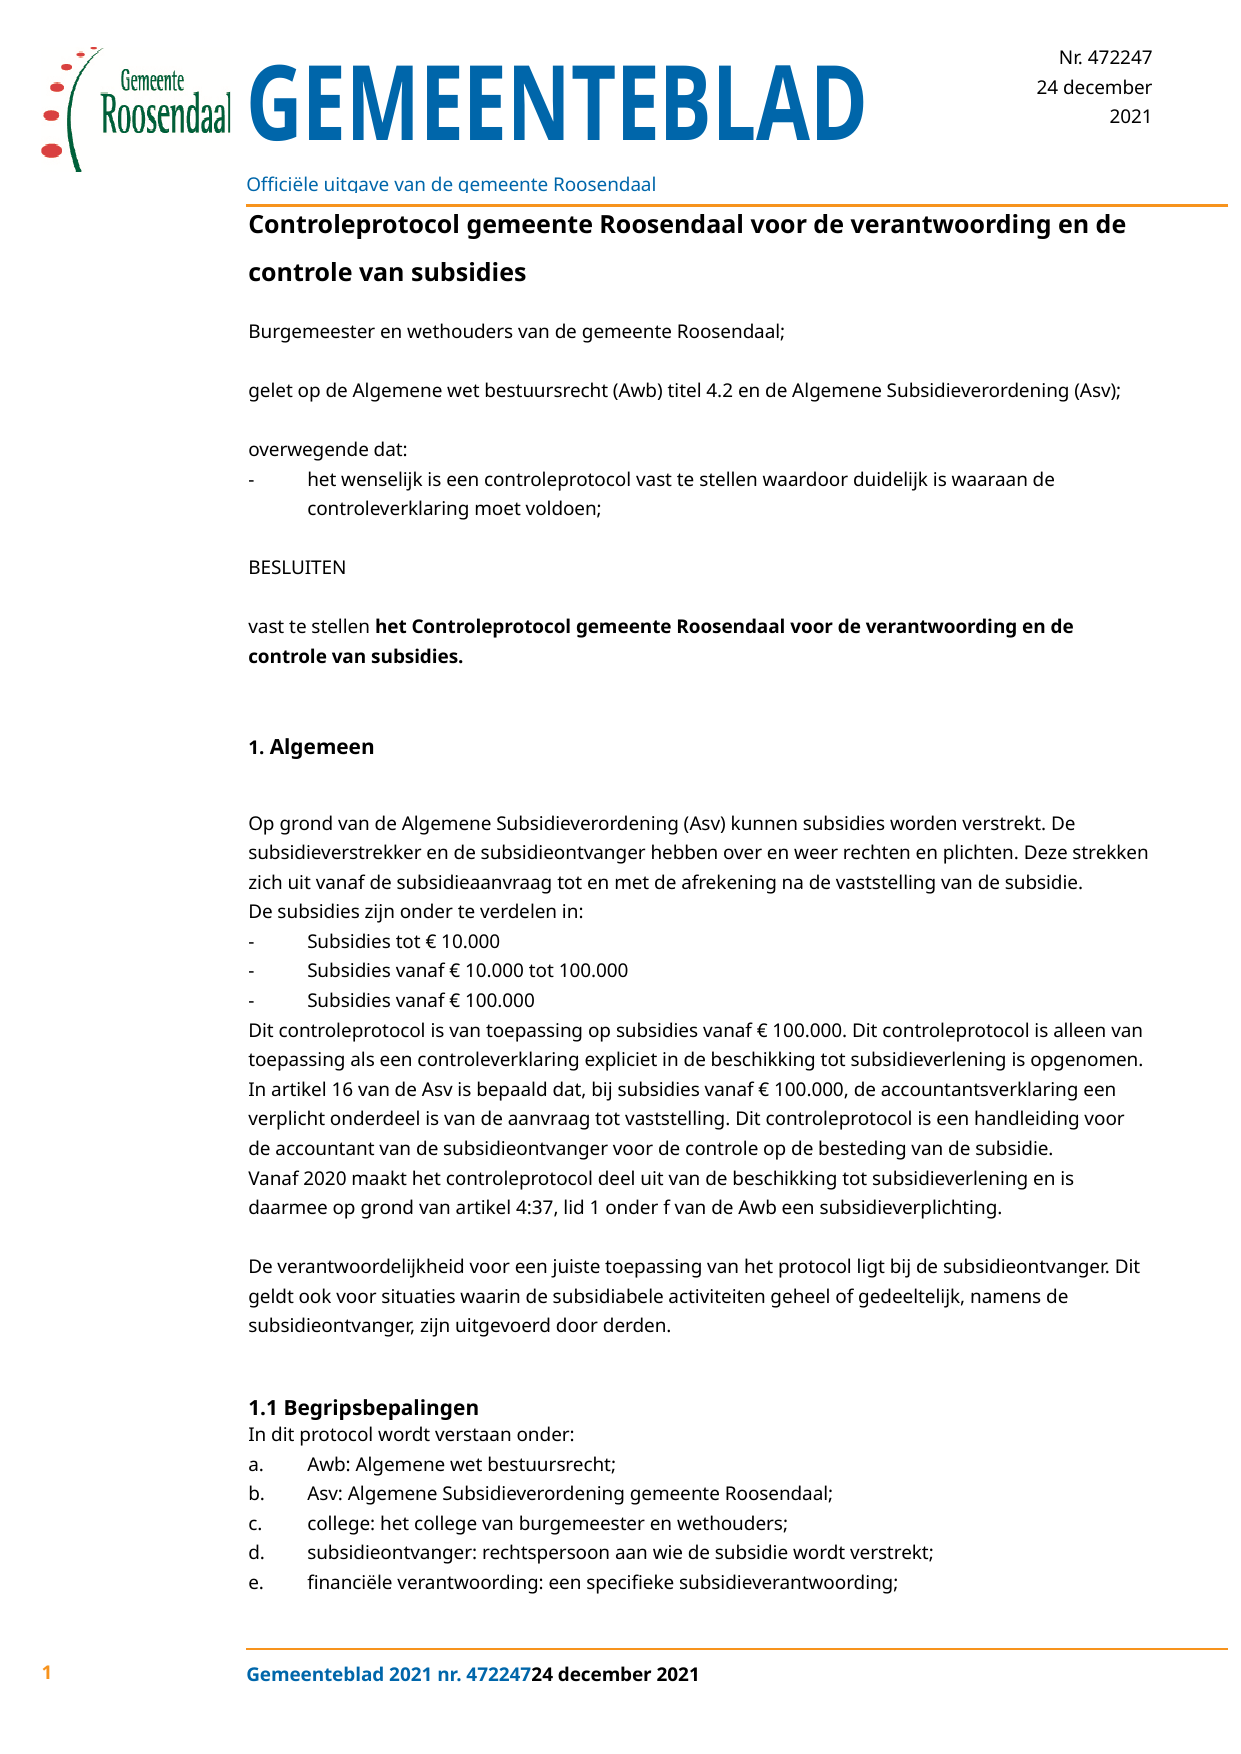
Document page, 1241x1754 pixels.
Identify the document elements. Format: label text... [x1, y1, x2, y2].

text Dit controleprotocol is van toepassing op subsidies vanaf € 100.000. Dit controleprotocol is alleen van toepassing als een controleverklaring expliciet in de beschikking tot subsidieverlening is opgenomen. [248, 1017, 1152, 1072]
picture [41, 47, 231, 172]
list het wenselijk is een controleprotocol vast te stellen waardoor duidelijk is waaraan de controleverklaring moet voldoen; [248, 466, 1152, 521]
list college: het college van burgemeester en wethouders; [248, 1510, 1152, 1536]
text 1.1 Begripsbepalingen [248, 1393, 1152, 1421]
text Op grond van de Algemene Subsidieverordening (Asv) kunnen subsidies worden verstrekt. De subsidieverstrekker en de subsidieontvanger hebben over en weer rechten en plichten. Deze strekken zich uit vanaf de subsidieaanvraag tot en met de afrekening na de vaststelling van de subsidie. [248, 810, 1152, 895]
list Subsidies vanaf € 100.000 [248, 987, 1152, 1013]
list financiële verantwoording: een specifieke subsidieverantwoording; [248, 1569, 1152, 1595]
text De subsidies zijn onder te verdelen in: [248, 898, 1152, 924]
text In dit protocol wordt verstaan onder: [248, 1421, 1152, 1447]
text Burgemeester en wethouders van de gemeente Roosendaal; [248, 318, 1152, 344]
text Controleprotocol gemeente Roosendaal voor de verantwoording en de controle van subsidies [248, 207, 1152, 288]
text vast te stellen het Controleprotocol gemeente Roosendaal voor de verantwoording en de controle van subsidies. [248, 614, 1152, 669]
list Subsidies vanaf € 10.000 tot 100.000 [248, 958, 1152, 983]
text 1. Algemeen [248, 732, 1152, 761]
text In artikel 16 van de Asv is bepaald dat, bij subsidies vanaf € 100.000, de accountantsverklaring een verplicht onderdeel is van de aanvraag tot vaststelling. Dit controleprotocol is een handleiding voor de accountant van de subsidieontvanger voor de controle op de besteding van de subsidie. [248, 1076, 1152, 1161]
list Subsidies tot € 10.000 [248, 928, 1152, 954]
list Asv: Algemene Subsidieverordening gemeente Roosendaal; [248, 1480, 1152, 1506]
text overwegende dat: [248, 436, 1152, 462]
list subsidieontvanger: rechtspersoon aan wie de subsidie wordt verstrekt; [248, 1539, 1152, 1565]
text Vanaf 2020 maakt het controleprotocol deel uit van de beschikking tot subsidieverlening en is daarmee op grond van artikel 4:37, lid 1 onder f van de Awb een subsidieverplichting. [248, 1165, 1152, 1220]
text gelet op de Algemene wet bestuursrecht (Awb) titel 4.2 en de Algemene Subsidieverordening (Asv); [248, 377, 1152, 403]
text BESLUITEN [248, 554, 1152, 580]
list Awb: Algemene wet bestuursrecht; [248, 1451, 1152, 1476]
text De verantwoordelijkheid voor een juiste toepassing van het protocol ligt bij de subsidieontvanger. Dit geldt ook voor situaties waarin de subsidiabele activiteiten geheel of gedeeltelijk, namens de subsidieontvanger, zijn uitgevoerd door derden. [248, 1253, 1152, 1338]
